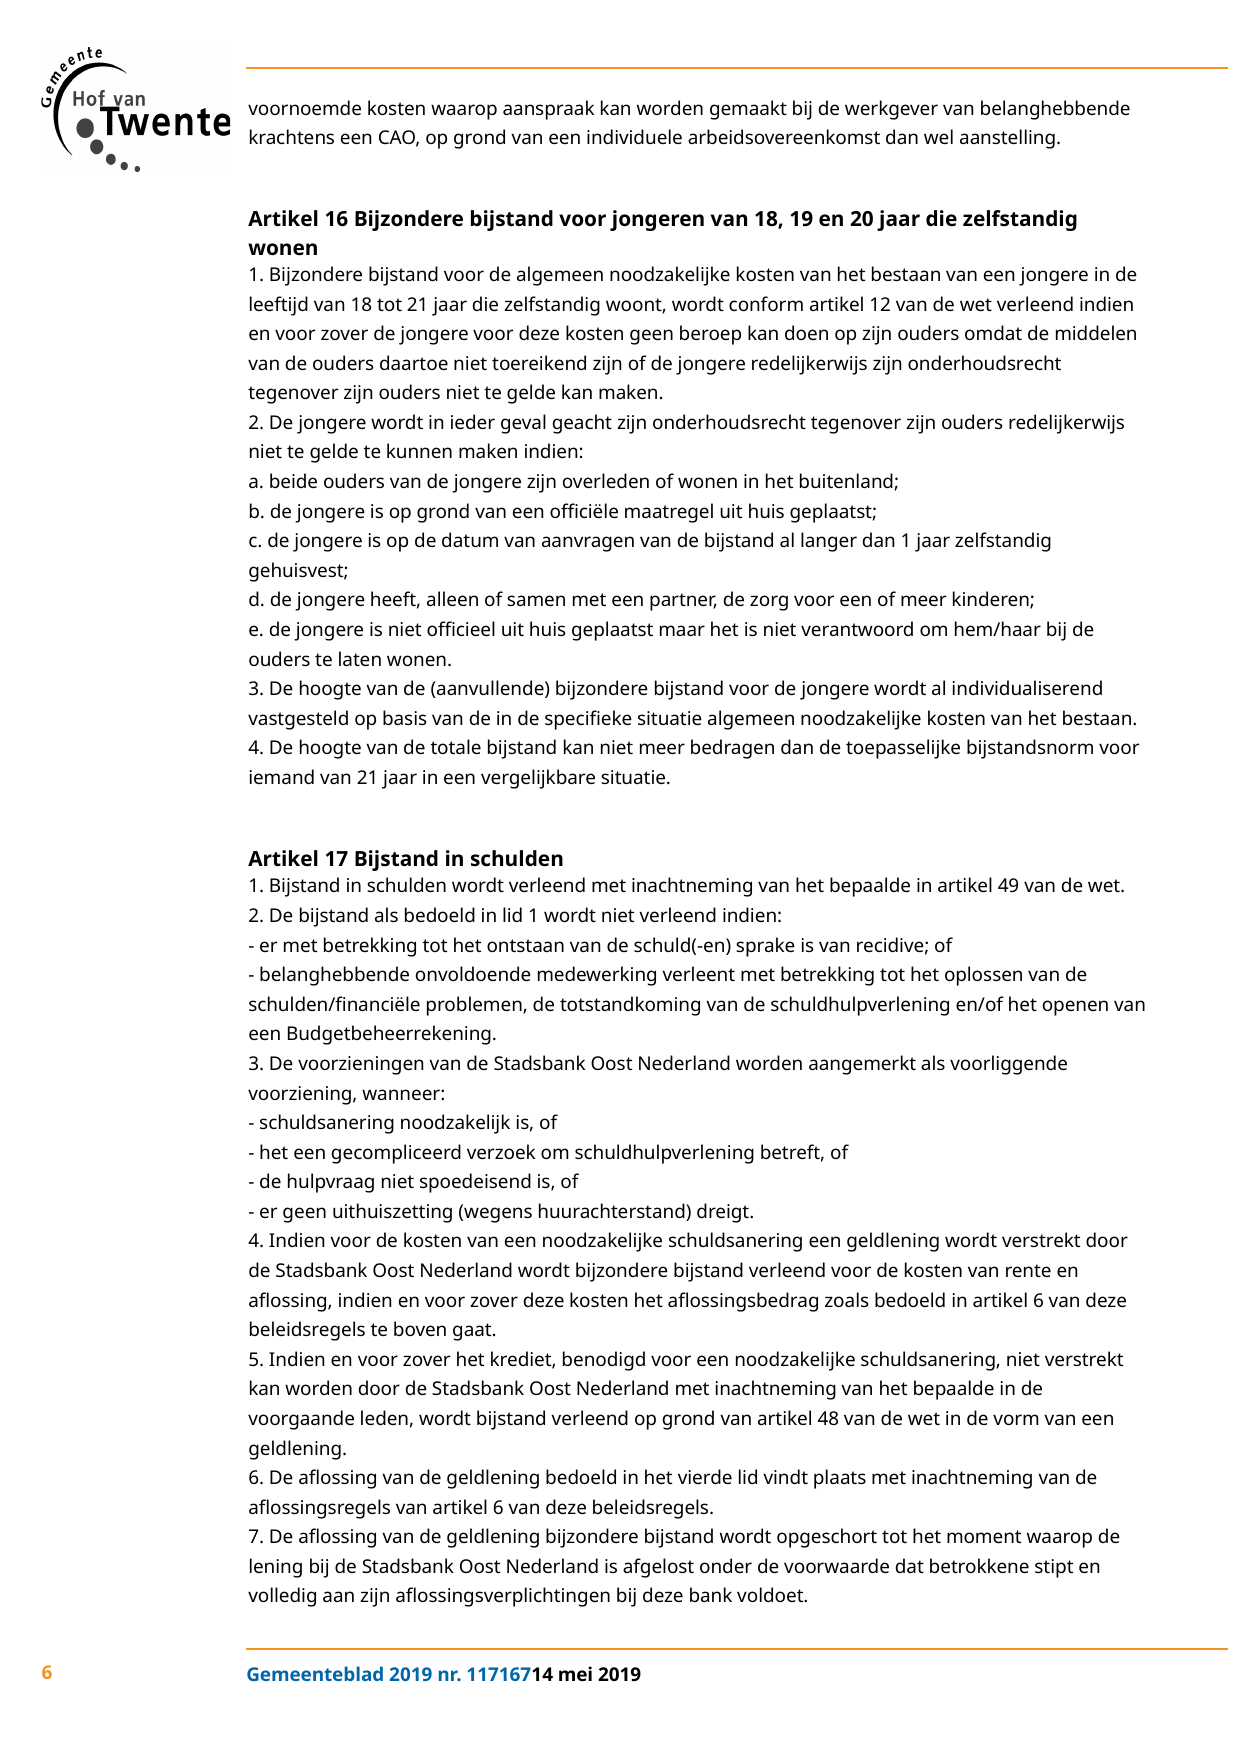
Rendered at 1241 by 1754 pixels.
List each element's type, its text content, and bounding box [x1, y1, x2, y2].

text 2. De jongere wordt in ieder geval geacht zijn onderhoudsrecht tegenover zijn ouders redelijkerwijs niet te gelde te kunnen maken indien: [248, 409, 1152, 464]
text d. de jongere heeft, alleen of samen met een partner, de zorg voor een of meer kinderen; [248, 587, 1152, 612]
text - er met betrekking tot het ontstaan van de schuld(-en) sprake is van recidive; of [248, 932, 1152, 957]
text - het een gecompliceerd verzoek om schuldhulpverlening betreft, of [248, 1139, 1152, 1164]
text 3. De voorzieningen van de Stadsbank Oost Nederland worden aangemerkt als voorliggende voorziening, wanneer: [248, 1050, 1152, 1105]
text a. beide ouders van de jongere zijn overleden of wonen in het buitenland; [248, 468, 1152, 494]
text 1. Bijzondere bijstand voor de algemeen noodzakelijke kosten van het bestaan van een jongere in de leeftijd van 18 tot 21 jaar die zelfstandig woont, wordt conform artikel 12 van de wet verleend indien en voor zover de jongere voor deze kosten geen beroep kan doen op zijn ouders omdat de middelen van de ouders daartoe niet toereikend zijn of de jongere redelijkerwijs zijn onderhoudsrecht tegenover zijn ouders niet te gelde kan maken. [248, 261, 1152, 405]
text - belanghebbende onvoldoende medewerking verleent met betrekking tot het oplossen van de schulden/financiële problemen, de totstandkoming van de schuldhulpverlening en/of het openen van een Budgetbeheerrekening. [248, 961, 1152, 1046]
text 4. Indien voor de kosten van een noodzakelijke schuldsanering een geldlening wordt verstrekt door de Stadsbank Oost Nederland wordt bijzondere bijstand verleend voor de kosten van rente en aflossing, indien en voor zover deze kosten het aflossingsbedrag zoals bedoeld in artikel 6 van deze beleidsregels te boven gaat. [248, 1228, 1152, 1342]
text Artikel 16 Bijzondere bijstand voor jongeren van 18, 19 en 20 jaar die zelfstandig wonen [248, 204, 1152, 261]
text voornoemde kosten waarop aanspraak kan worden gemaakt bij de werkgever van belanghebbende krachtens een CAO, op grond van een individuele arbeidsovereenkomst dan wel aanstelling. [248, 95, 1152, 150]
text 7. De aflossing van de geldlening bijzondere bijstand wordt opgeschort tot het moment waarop de lening bij de Stadsbank Oost Nederland is afgelost onder de voorwaarde dat betrokkene stipt en volledig aan zijn aflossingsverplichtingen bij deze bank voldoet. [248, 1523, 1152, 1608]
text - de hulpvraag niet spoedeisend is, of [248, 1168, 1152, 1194]
picture [41, 47, 231, 172]
text 3. De hoogte van de (aanvullende) bijzondere bijstand voor de jongere wordt al individualiserend vastgesteld op basis van de in de specifieke situatie algemeen noodzakelijke kosten van het bestaan. [248, 675, 1152, 731]
text 5. Indien en voor zover het krediet, benodigd voor een noodzakelijke schuldsanering, niet verstrekt kan worden door de Stadsbank Oost Nederland met inachtneming van het bepaalde in de voorgaande leden, wordt bijstand verleend op grond van artikel 48 van de wet in de vorm van een geldlening. [248, 1346, 1152, 1460]
text 4. De hoogte van de totale bijstand kan niet meer bedragen dan de toepasselijke bijstandsnorm voor iemand van 21 jaar in een vergelijkbare situatie. [248, 734, 1152, 790]
text 6. De aflossing van de geldlening bedoeld in het vierde lid vindt plaats met inachtneming van de aflossingsregels van artikel 6 van deze beleidsregels. [248, 1464, 1152, 1519]
text 2. De bijstand als bedoeld in lid 1 wordt niet verleend indien: [248, 902, 1152, 928]
text - er geen uithuiszetting (wegens huurachterstand) dreigt. [248, 1198, 1152, 1224]
text c. de jongere is op de datum van aanvragen van de bijstand al langer dan 1 jaar zelfstandig gehuisvest; [248, 527, 1152, 583]
text 1. Bijstand in schulden wordt verleend met inachtneming van het bepaalde in artikel 49 van de wet. [248, 873, 1152, 898]
text b. de jongere is op grond van een officiële maatregel uit huis geplaatst; [248, 498, 1152, 524]
text e. de jongere is niet officieel uit huis geplaatst maar het is niet verantwoord om hem/haar bij de ouders te laten wonen. [248, 616, 1152, 672]
text - schuldsanering noodzakelijk is, of [248, 1109, 1152, 1135]
text Artikel 17 Bijstand in schulden [248, 844, 1152, 873]
